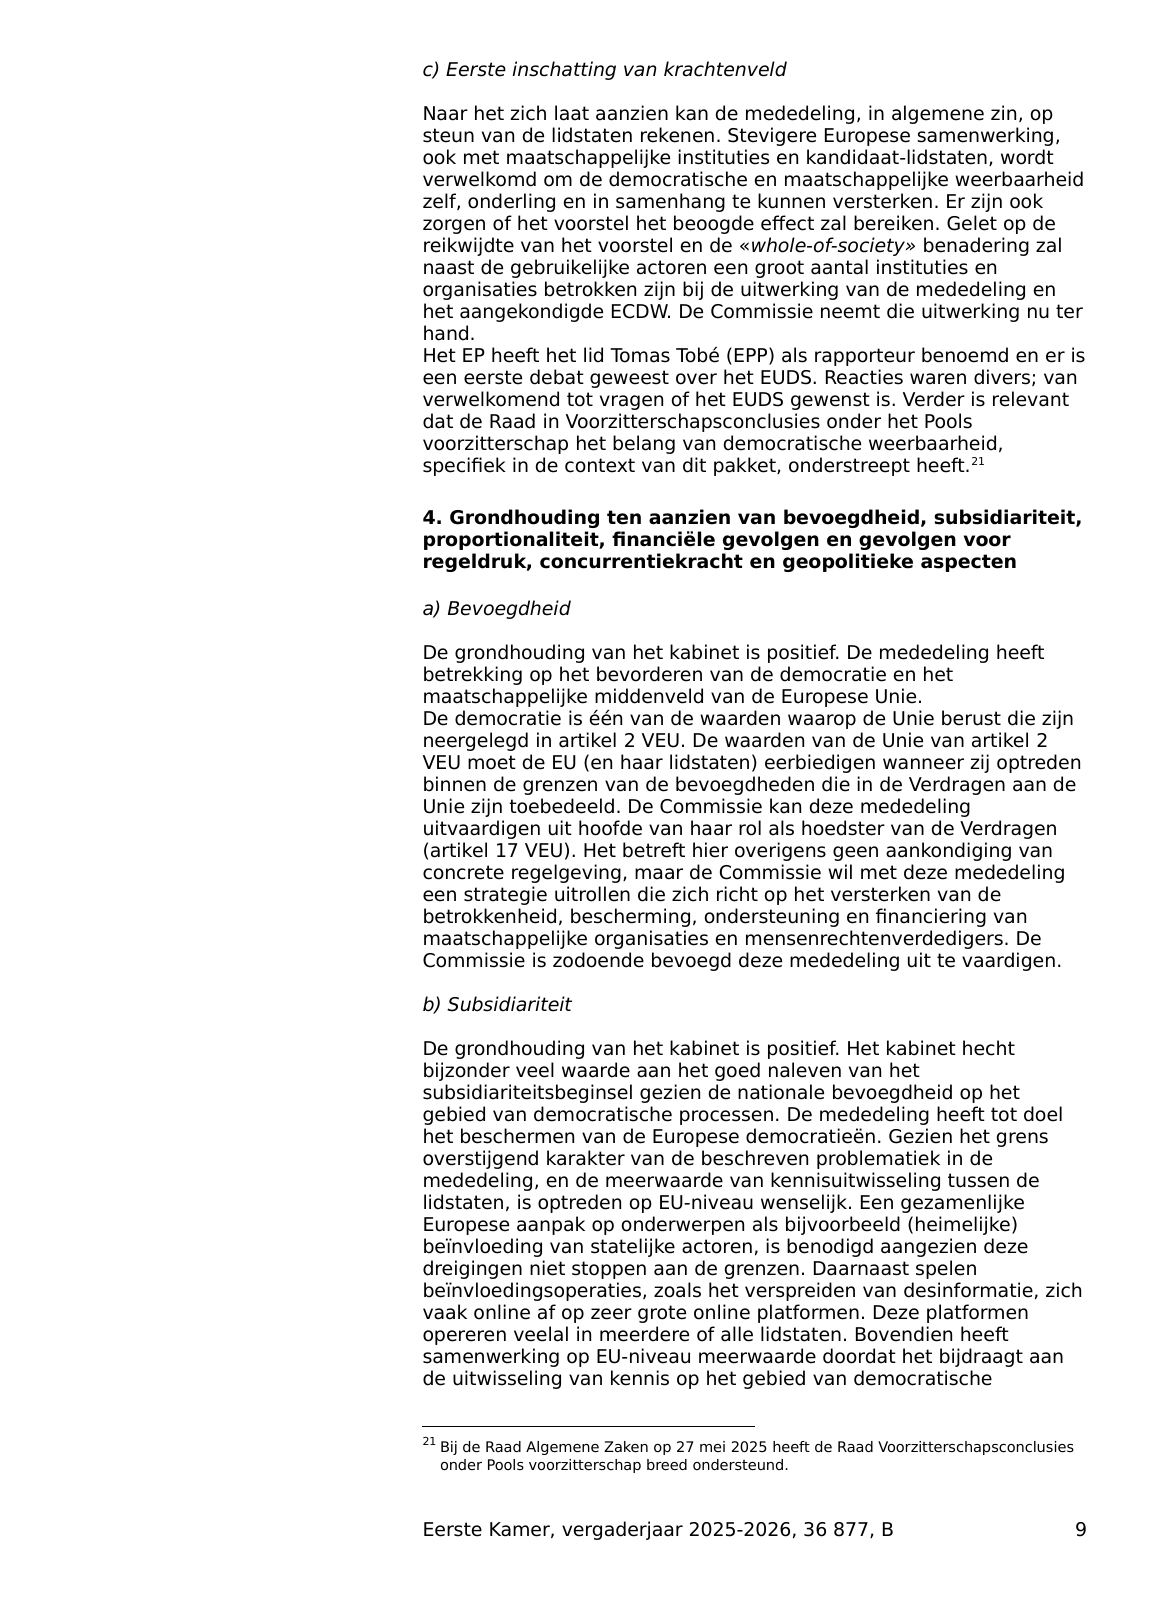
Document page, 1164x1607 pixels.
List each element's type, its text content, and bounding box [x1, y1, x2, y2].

text Bij de Raad Algemene Zaken op 27 mei 2025 heeft de Raad Voorzitterschapsconclusies onder Pools voorzitterschap breed ondersteund. [422, 1435, 1087, 1474]
subtitle b) Subsidiariteit [422, 994, 1087, 1016]
text De grondhouding van het kabinet is positief. Het kabinet hecht bijzonder veel waarde aan het goed naleven van het subsidiariteitsbeginsel gezien de nationale bevoegdheid op het gebied van democratische processen. De mededeling heeft tot doel het beschermen van de Europese democratieën. Gezien het grens overstijgend karakter van de beschreven problematiek in de mededeling, en de meerwaarde van kennisuitwisseling tussen de lidstaten, is optreden op EU-niveau wenselijk. Een gezamenlijke Europese aanpak op onderwerpen als bijvoorbeeld (heimelijke) beïnvloeding van statelijke actoren, is benodigd aangezien deze dreigingen niet stoppen aan de grenzen. Daarnaast spelen beïnvloedingsoperaties, zoals het verspreiden van desinformatie, zich vaak online af op zeer grote online platformen. Deze platformen opereren veelal in meerdere of alle lidstaten. Bovendien heeft samenwerking op EU-niveau meerwaarde doordat het bijdraagt aan de uitwisseling van kennis op het gebied van democratische [422, 1038, 1087, 1390]
text Naar het zich laat aanzien kan de mededeling, in algemene zin, op steun van de lidstaten rekenen. Stevigere Europese samenwerking, ook met maatschappelijke instituties en kandidaat-lidstaten, wordt verwelkomd om de democratische en maatschappelijke weerbaarheid zelf, onderling en in samenhang te kunnen versterken. Er zijn ook zorgen of het voorstel het beoogde effect zal bereiken. Gelet op de reikwijdte van het voorstel en de «whole-of-society» benadering zal naast de gebruikelijke actoren een groot aantal instituties en organisaties betrokken zijn bij de uitwerking van de mededeling en het aangekondigde ECDW. De Commissie neemt die uitwerking nu ter hand. [422, 103, 1087, 345]
subtitle a) Bevoegdheid [422, 598, 1087, 620]
text De grondhouding van het kabinet is positief. De mededeling heeft betrekking op het bevorderen van de democratie en het maatschappelijke middenveld van de Europese Unie. [422, 642, 1087, 708]
text Het EP heeft het lid Tomas Tobé (EPP) als rapporteur benoemd en er is een eerste debat geweest over het EUDS. Reacties waren divers; van verwelkomend tot vragen of het EUDS gewenst is. Verder is relevant dat de Raad in Voorzitterschapsconclusies onder het Pools voorzitterschap het belang van democratische weerbaarheid, specifiek in de context van dit pakket, onderstreept heeft. [422, 345, 1087, 477]
subtitle 4. Grondhouding ten aanzien van bevoegdheid, subsidiariteit, proportionaliteit, financiële gevolgen en gevolgen voor regeldruk, concurrentiekracht en geopolitieke aspecten [422, 507, 1087, 573]
text De democratie is één van de waarden waarop de Unie berust die zijn neergelegd in artikel 2 VEU. De waarden van de Unie van artikel 2 VEU moet de EU (en haar lidstaten) eerbiedigen wanneer zij optreden binnen de grenzen van de bevoegdheden die in de Verdragen aan de Unie zijn toebedeeld. De Commissie kan deze mededeling uitvaardigen uit hoofde van haar rol als hoedster van de Verdragen (artikel 17 VEU). Het betreft hier overigens geen aankondiging van concrete regelgeving, maar de Commissie wil met deze mededeling een strategie uitrollen die zich richt op het versterken van de betrokkenheid, bescherming, ondersteuning en financiering van maatschappelijke organisaties en mensenrechtenverdedigers. De Commissie is zodoende bevoegd deze mededeling uit te vaardigen. [422, 708, 1087, 972]
subtitle c) Eerste inschatting van krachtenveld [422, 59, 1087, 81]
